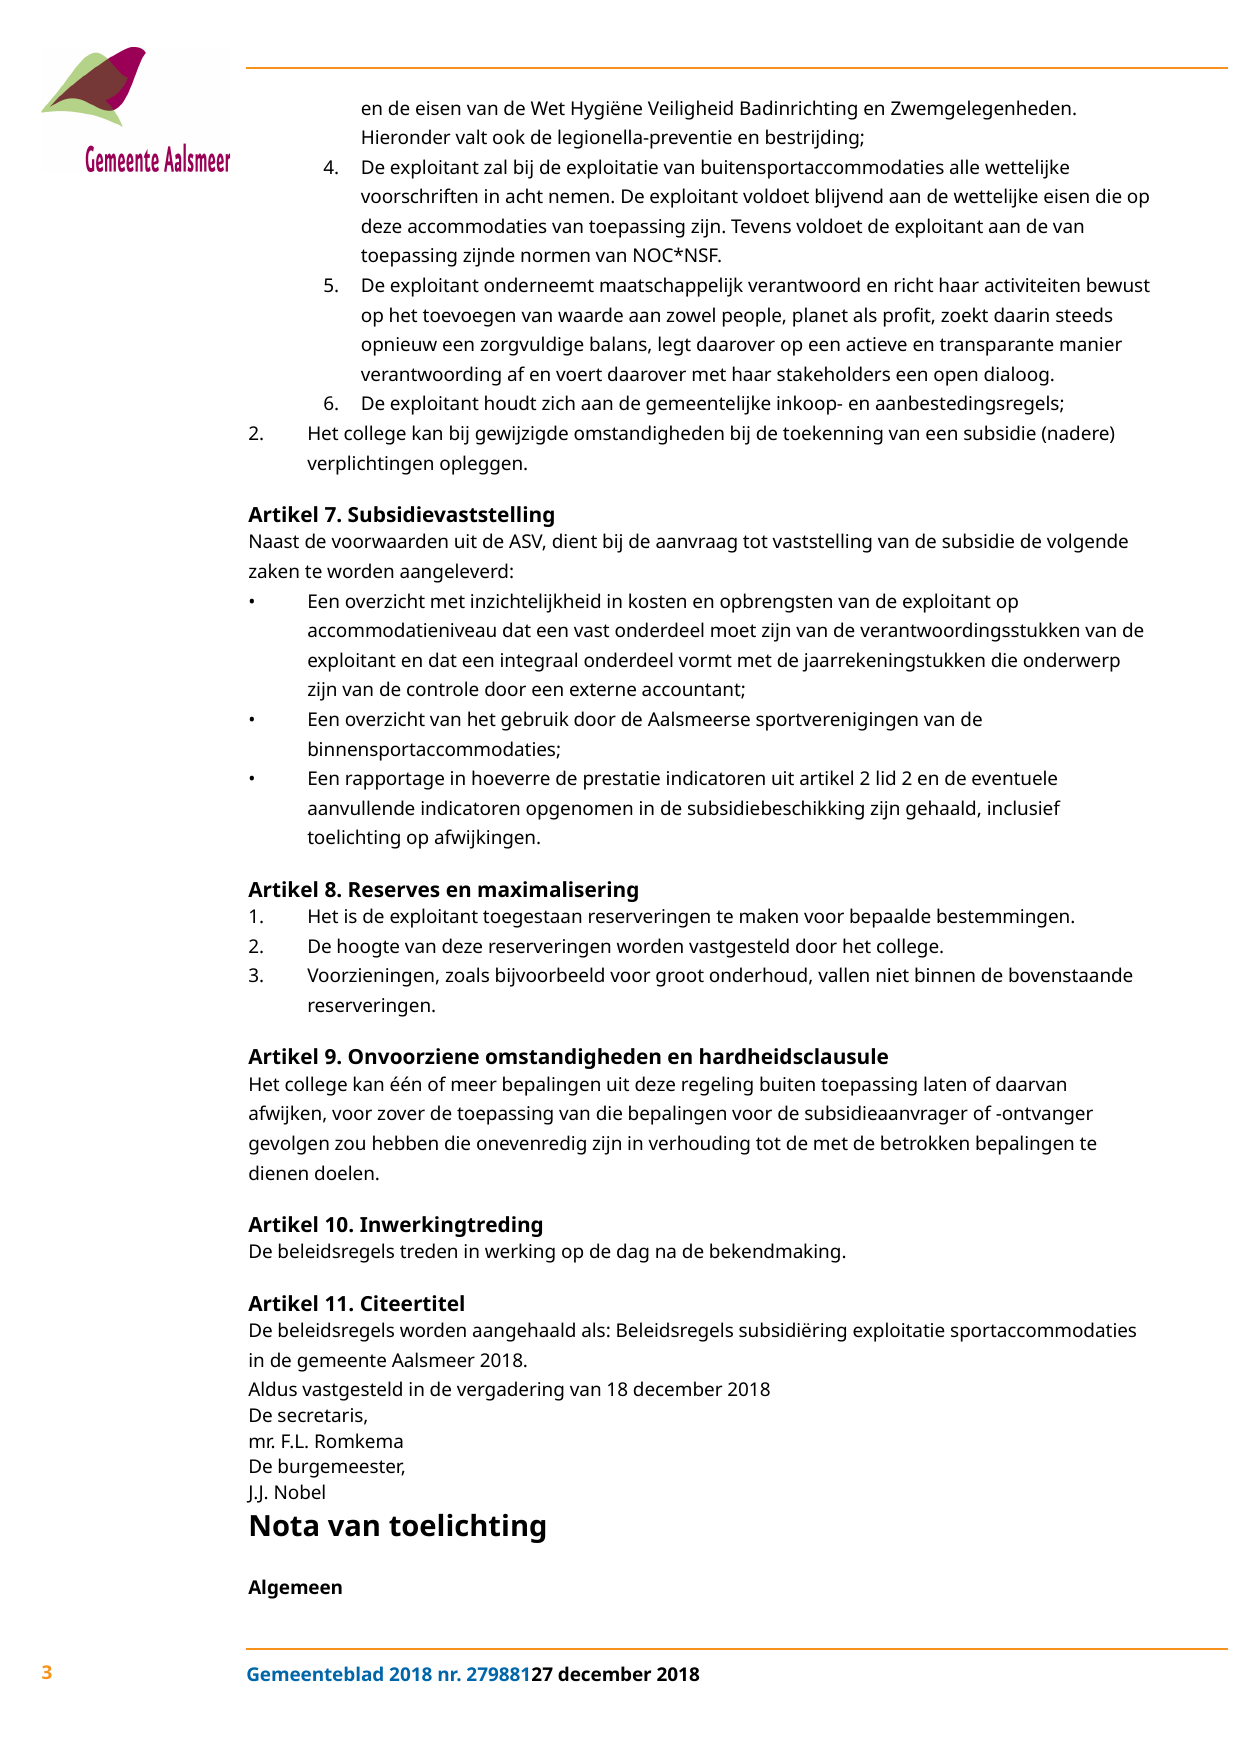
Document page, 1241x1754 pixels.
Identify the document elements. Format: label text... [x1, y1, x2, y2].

list Voorzieningen, zoals bijvoorbeeld voor groot onderhoud, vallen niet binnen de bovenstaande reserveringen. [248, 962, 1152, 1018]
list Een overzicht van het gebruik door de Aalsmeerse sportverenigingen van de binnensportaccommodaties; [248, 706, 1152, 761]
text Algemeen [248, 1574, 1152, 1600]
list De exploitant zal bij de exploitatie van buitensportaccommodaties alle wettelijke voorschriften in acht nemen. De exploitant voldoet blijvend aan de wettelijke eisen die op deze accommodaties van toepassing zijn. Tevens voldoet de exploitant aan de van toepassing zijnde normen van NOC*NSF. [323, 154, 1152, 268]
list Het is de exploitant toegestaan reserveringen te maken voor bepaalde bestemmingen. [248, 903, 1152, 929]
text Artikel 9. Onvoorziene omstandigheden en hardheidsclausule [248, 1042, 1152, 1071]
text Nota van toelichting [248, 1505, 1152, 1545]
text De beleidsregels worden aangehaald als: Beleidsregels subsidiëring exploitatie sportaccommodaties in de gemeente Aalsmeer 2018. [248, 1317, 1152, 1373]
list De exploitant houdt zich aan de gemeentelijke inkoop- en aanbestedingsregels; [323, 391, 1152, 416]
list De exploitant onderneemt maatschappelijk verantwoord en richt haar activiteiten bewust op het toevoegen van waarde aan zowel people, planet als profit, zoekt daarin steeds opnieuw een zorgvuldige balans, legt daarover op een actieve en transparante manier verantwoording af en voert daarover met haar stakeholders een open dialoog. [323, 272, 1152, 387]
list De hoogte van deze reserveringen worden vastgesteld door het college. [248, 933, 1152, 959]
list Een rapportage in hoeverre de prestatie indicatoren uit artikel 2 lid 2 en de eventuele aanvullende indicatoren opgenomen in de subsidiebeschikking zijn gehaald, inclusief toelichting op afwijkingen. [248, 765, 1152, 850]
text Artikel 11. Citeertitel [248, 1289, 1152, 1317]
text Het college kan één of meer bepalingen uit deze regeling buiten toepassing laten of daarvan afwijken, voor zover de toepassing van die bepalingen voor de subsidieaanvrager of -ontvanger gevolgen zou hebben die onevenredig zijn in verhouding tot de met de betrokken bepalingen te dienen doelen. [248, 1071, 1152, 1185]
text J.J. Nobel [248, 1479, 1152, 1505]
list en de eisen van de Wet Hygiëne Veiligheid Badinrichting en Zwemgelegenheden. Hieronder valt ook de legionella-preventie en bestrijding; [323, 95, 1152, 150]
text Artikel 7. Subsidievaststelling [248, 500, 1152, 529]
text Naast de voorwaarden uit de ASV, dient bij de aanvraag tot vaststelling van de subsidie de volgende zaken te worden aangeleverd: [248, 529, 1152, 584]
picture [41, 47, 231, 172]
list Een overzicht met inzichtelijkheid in kosten en opbrengsten van de exploitant op accommodatieniveau dat een vast onderdeel moet zijn van de verantwoordingsstukken van de exploitant en dat een integraal onderdeel vormt met de jaarrekeningstukken die onderwerp zijn van de controle door een externe accountant; [248, 588, 1152, 702]
text De secretaris, [248, 1402, 1152, 1428]
text mr. F.L. Romkema [248, 1428, 1152, 1454]
text Aldus vastgesteld in de vergadering van 18 december 2018 [248, 1377, 1152, 1402]
list Het college kan bij gewijzigde omstandigheden bij de toekenning van een subsidie (nadere) verplichtingen opleggen. [248, 420, 1152, 476]
text Artikel 8. Reserves en maximalisering [248, 875, 1152, 903]
text Artikel 10. Inwerkingtreding [248, 1210, 1152, 1238]
text De beleidsregels treden in werking op de dag na de bekendmaking. [248, 1238, 1152, 1264]
text De burgemeester, [248, 1454, 1152, 1479]
